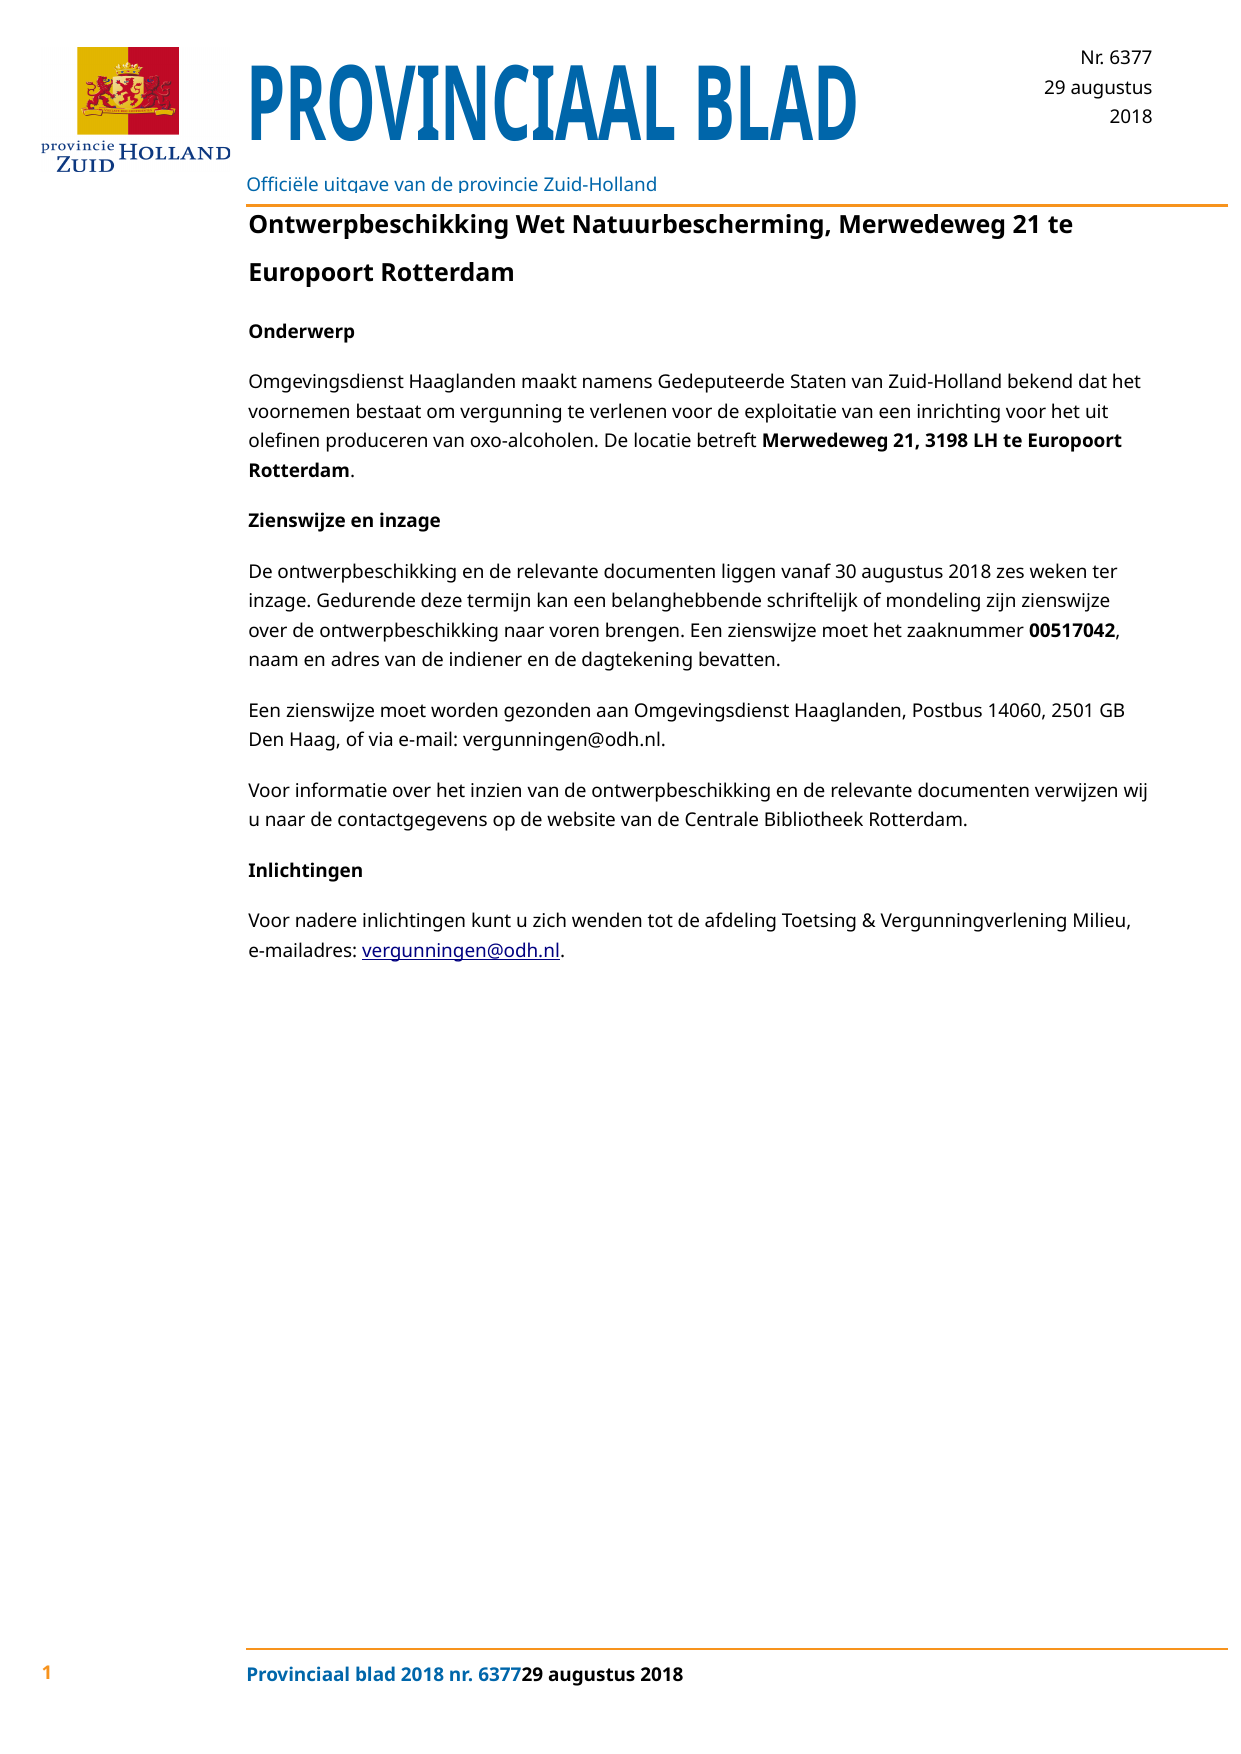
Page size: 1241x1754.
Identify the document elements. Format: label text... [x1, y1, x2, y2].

text Een zienswijze moet worden gezonden aan Omgevingsdienst Haaglanden, Postbus 14060, 2501 GB Den Haag, of via e-mail: vergunningen@odh.nl. [248, 697, 1152, 752]
text Voor nadere inlichtingen kunt u zich wenden tot de afdeling Toetsing & Vergunningverlening Milieu, e-mailadres: vergunningen@odh.nl. [248, 907, 1152, 963]
picture [41, 47, 231, 172]
text Omgevingsdienst Haaglanden maakt namens Gedeputeerde Staten van Zuid-Holland bekend dat het voornemen bestaat om vergunning te verlenen voor de exploitatie van een inrichting voor het uit olefinen produceren van oxo-alcoholen. De locatie betreft Merwedeweg 21, 3198 LH te Europoort Rotterdam. [248, 368, 1152, 483]
text Zienswijze en inzage [248, 507, 1152, 533]
text De ontwerpbeschikking en de relevante documenten liggen vanaf 30 augustus 2018 zes weken ter inzage. Gedurende deze termijn kan een belanghebbende schriftelijk of mondeling zijn zienswijze over de ontwerpbeschikking naar voren brengen. Een zienswijze moet het zaaknummer 00517042, naam en adres van de indiener en de dagtekening bevatten. [248, 558, 1152, 672]
text Onderwerp [248, 318, 1152, 344]
text Inlichtingen [248, 857, 1152, 883]
text Ontwerpbeschikking Wet Natuurbescherming, Merwedeweg 21 te Europoort Rotterdam [248, 207, 1152, 288]
text Voor informatie over het inzien van de ontwerpbeschikking en de relevante documenten verwijzen wij u naar de contactgegevens op de website van de Centrale Bibliotheek Rotterdam. [248, 777, 1152, 832]
